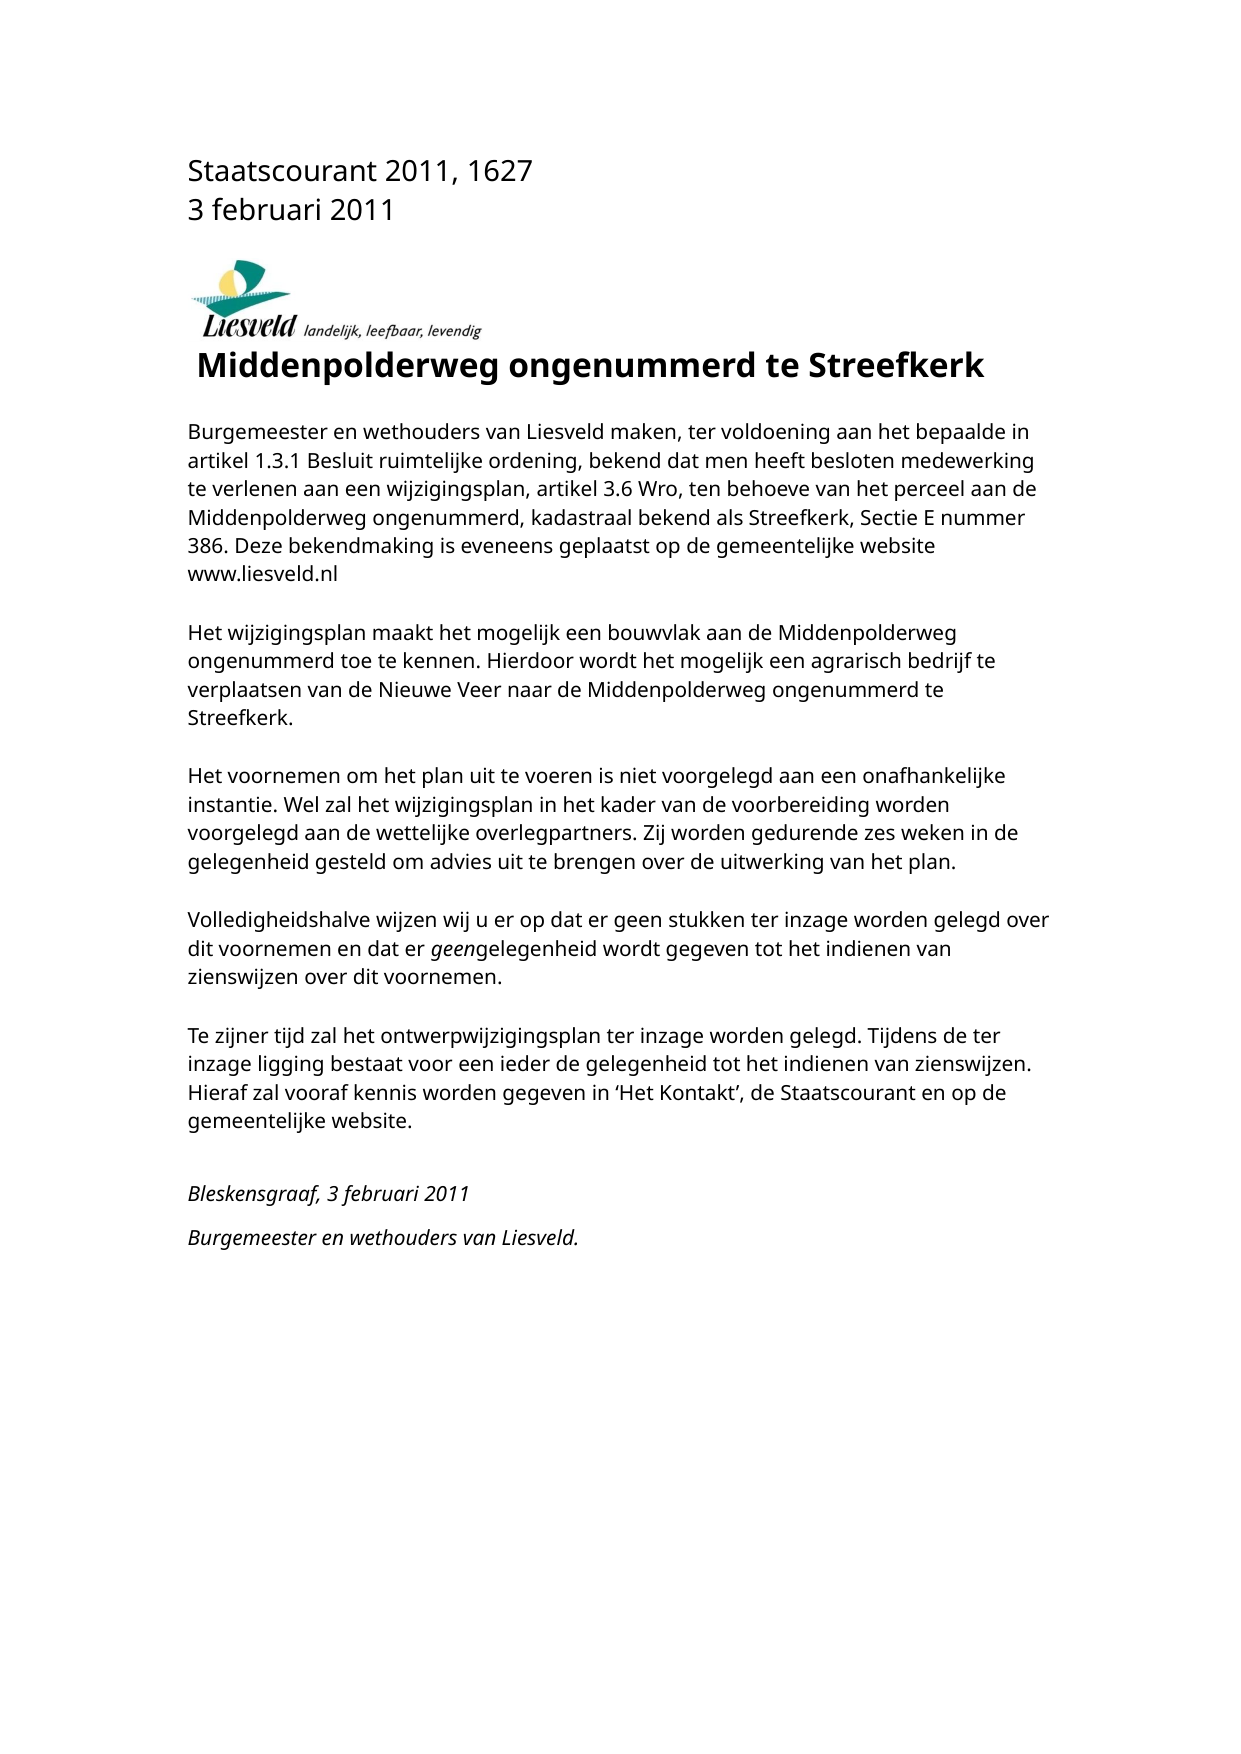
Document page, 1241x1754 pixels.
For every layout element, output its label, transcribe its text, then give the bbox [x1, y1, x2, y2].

text Burgemeester en wethouders van Liesveld maken, ter voldoening aan het bepaalde in artikel 1.3.1 Besluit ruimtelijke ordening, bekend dat men heeft besloten medewerking te verlenen aan een wijzigingsplan, artikel 3.6 Wro, ten behoeve van het perceel aan de Middenpolderweg ongenummerd, kadastraal bekend als Streefkerk, Sectie E nummer 386. Deze bekendmaking is eveneens geplaatst op de gemeentelijke website www.liesveld.nl [187, 417, 1053, 588]
picture [187, 258, 484, 342]
text Het voornemen om het plan uit te voeren is niet voorgelegd aan een onafhankelijke instantie. Wel zal het wijzigingsplan in het kader van de voorbereiding worden voorgelegd aan de wettelijke overlegpartners. Zij worden gedurende zes weken in de gelegenheid gesteld om advies uit te brengen over de uitwerking van het plan. [187, 762, 1053, 875]
text Het wijzigingsplan maakt het mogelijk een bouwvlak aan de Middenpolderweg ongenummerd toe te kennen. Hierdoor wordt het mogelijk een agrarisch bedrijf te verplaatsen van de Nieuwe Veer naar de Middenpolderweg ongenummerd te Streefkerk. [187, 618, 1053, 732]
text Staatscourant 2011, 1627 [187, 150, 1053, 190]
subtitle Middenpolderweg ongenummerd te Streefkerk [187, 271, 1053, 387]
text 3 februari 2011 [187, 190, 1053, 229]
text Te zijner tijd zal het ontwerpwijzigingsplan ter inzage worden gelegd. Tijdens de ter inzage ligging bestaat voor een ieder de gelegenheid tot het indienen van zienswijzen. Hieraf zal vooraf kennis worden gegeven in ‘Het Kontakt’, de Staatscourant en op de gemeentelijke website. [187, 1021, 1053, 1134]
text Burgemeester en wethouders van Liesveld. [187, 1223, 1053, 1251]
text Volledigheidshalve wijzen wij u er op dat er geen stukken ter inzage worden gelegd over dit voornemen en dat er geengelegenheid wordt gegeven tot het indienen van zienswijzen over dit voornemen. [187, 905, 1053, 991]
text Bleskensgraaf, 3 februari 2011 [187, 1179, 1053, 1208]
